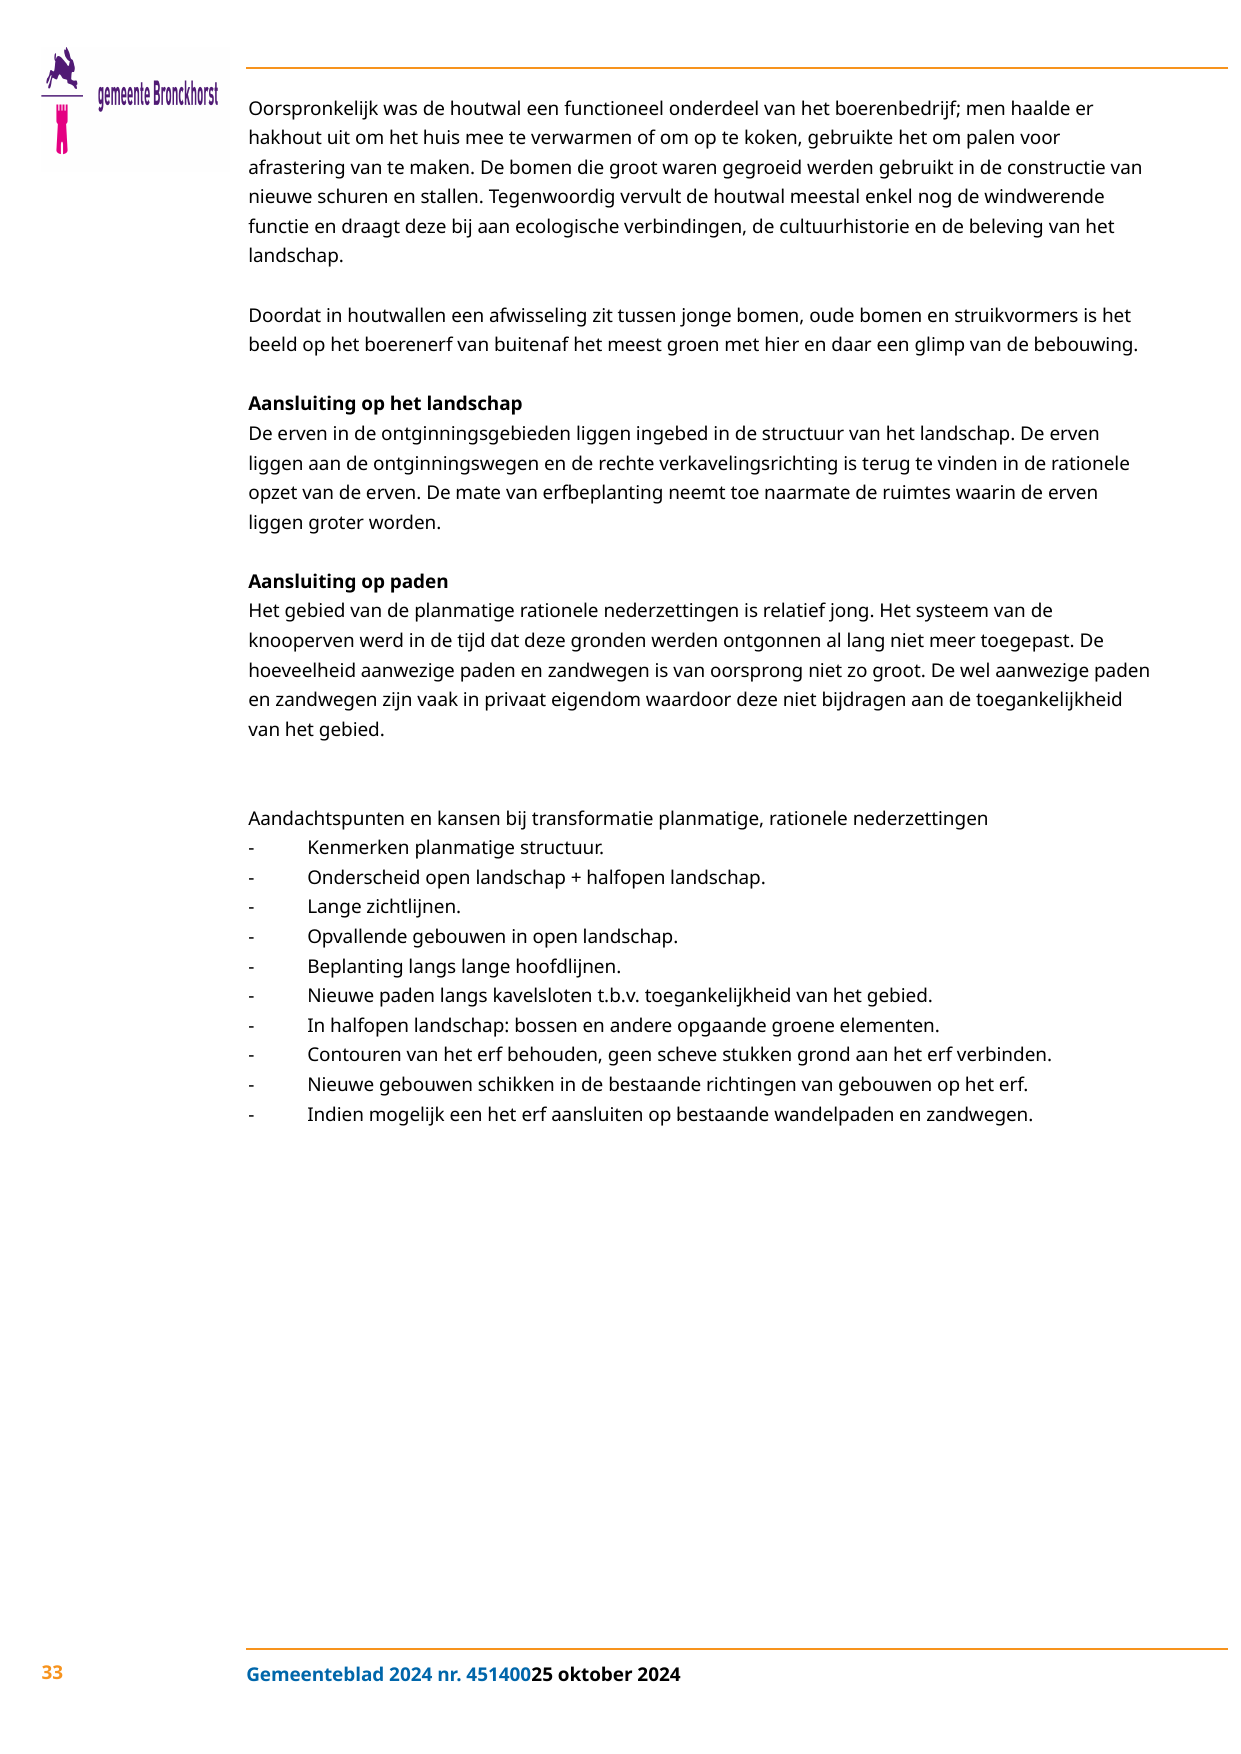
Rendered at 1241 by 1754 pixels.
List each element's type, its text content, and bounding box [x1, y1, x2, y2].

text De erven in de ontginningsgebieden liggen ingebed in de structuur van het landschap. De erven liggen aan de ontginningswegen en de rechte verkavelingsrichting is terug te vinden in de rationele opzet van de erven. De mate van erfbeplanting neemt toe naarmate de ruimtes waarin de erven liggen groter worden. [248, 420, 1152, 535]
text Het gebied van de planmatige rationele nederzettingen is relatief jong. Het systeem van de knooperven werd in de tijd dat deze gronden werden ontgonnen al lang niet meer toegepast. De hoeveelheid aanwezige paden en zandwegen is van oorsprong niet zo groot. De wel aanwezige paden en zandwegen zijn vaak in privaat eigendom waardoor deze niet bijdragen aan de toegankelijkheid van het gebied. [248, 598, 1152, 742]
table_header Aandachtspunten en kansen bij transformatie planmatige, rationele nederzettingen Kenmerken planmatige structuur. Onderscheid open landschap + halfopen landschap. Lange zichtlijnen. Opvallende gebouwen in open landschap. Beplanting langs lange hoofdlijnen. Nieuwe paden langs kavelsloten t.b.v. toegankelijkheid van het gebied. In halfopen landschap: bossen en andere opgaande groene elementen. Contouren van het erf behouden, geen scheve stukken grond aan het erf verbinden. Nieuwe gebouwen schikken in de bestaande richtingen van gebouwen op het erf. Indien mogelijk een het erf aansluiten op bestaande wandelpaden en zandwegen. [248, 805, 1152, 1126]
text Doordat in houtwallen een afwisseling zit tussen jonge bomen, oude bomen en struikvormers is het beeld op het boerenerf van buitenaf het meest groen met hier en daar een glimp van de bebouwing. [248, 302, 1152, 357]
text Aansluiting op paden [248, 568, 1152, 594]
text Aansluiting op het landschap [248, 391, 1152, 416]
text Oorspronkelijk was de houtwal een functioneel onderdeel van het boerenbedrijf; men haalde er hakhout uit om het huis mee te verwarmen of om op te koken, gebruikte het om palen voor afrastering van te maken. De bomen die groot waren gegroeid werden gebruikt in de constructie van nieuwe schuren en stallen. Tegenwoordig vervult de houtwal meestal enkel nog de windwerende functie en draagt deze bij aan ecologische verbindingen, de cultuurhistorie en de beleving van het landschap. [248, 95, 1152, 268]
picture [41, 47, 231, 172]
